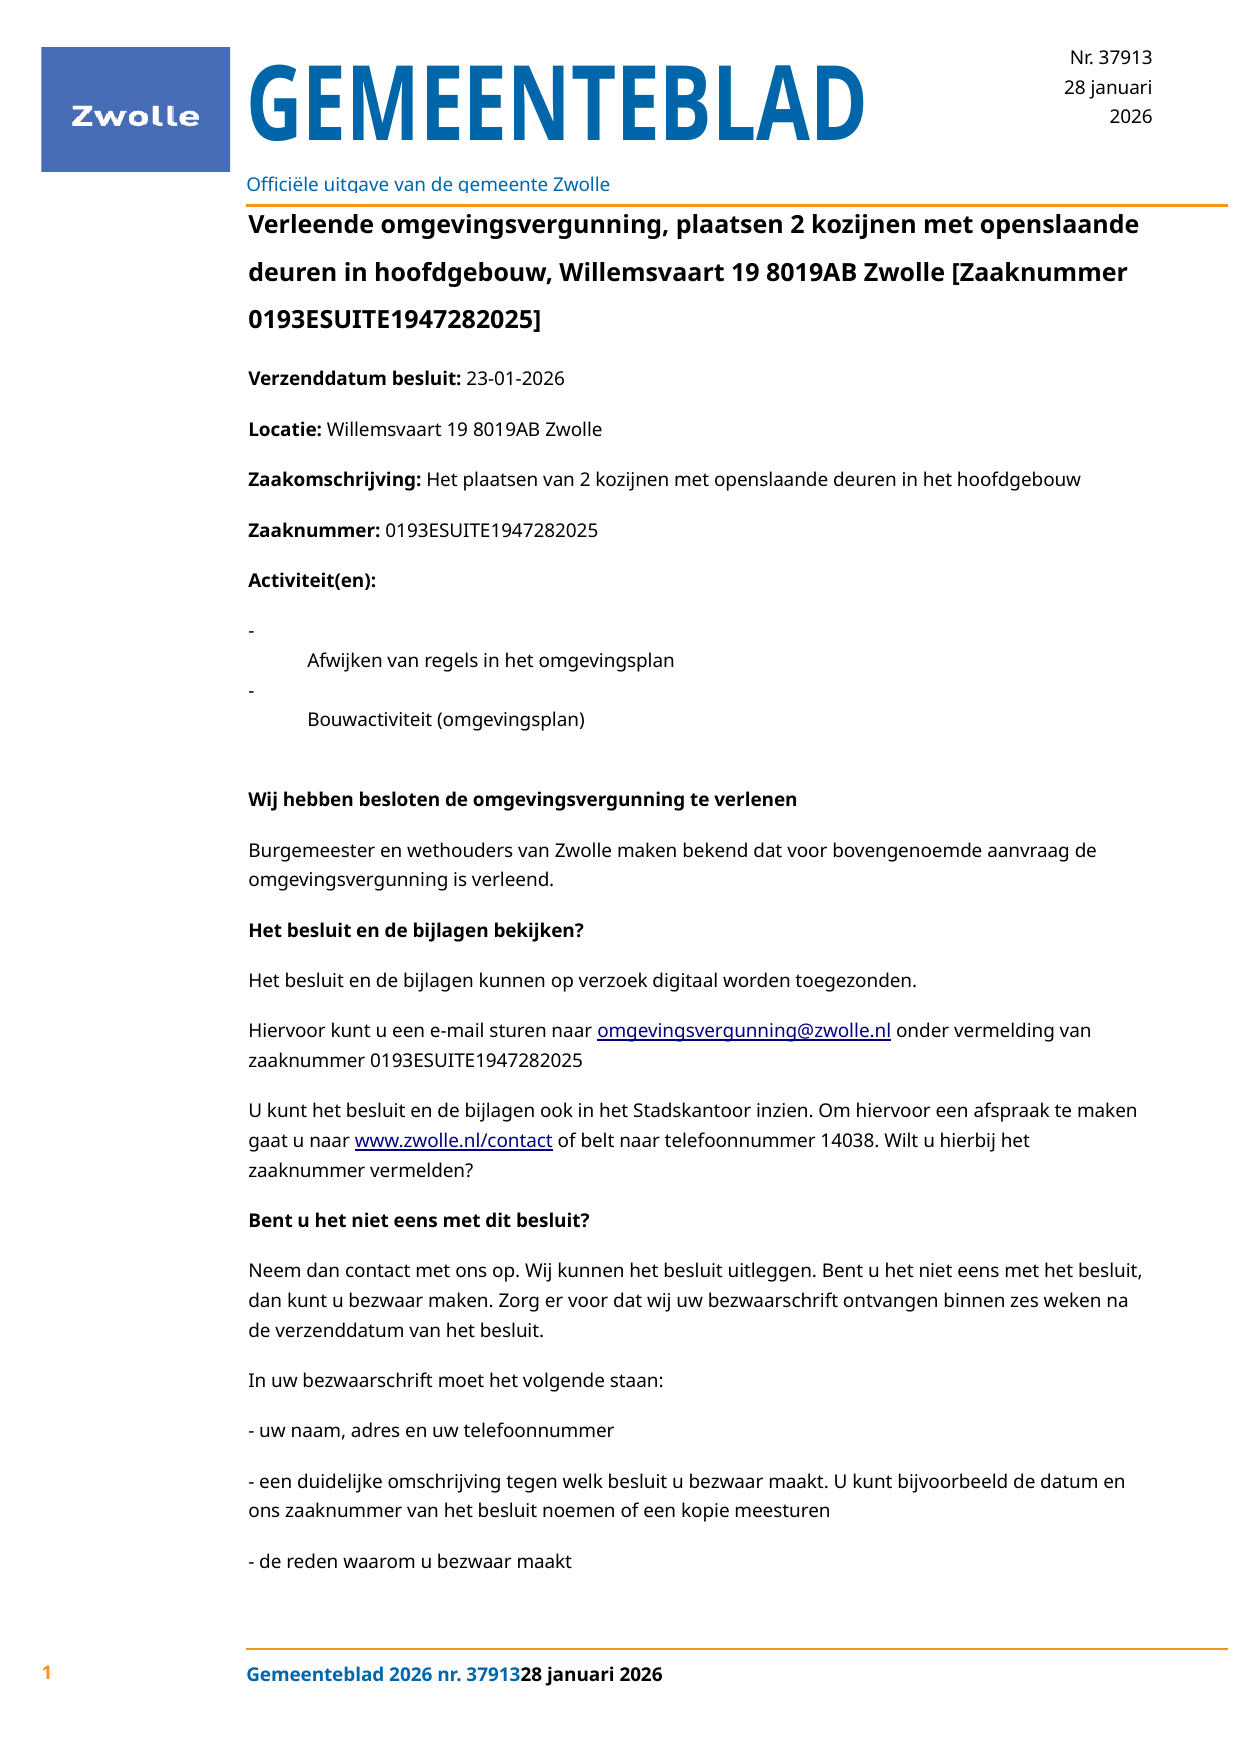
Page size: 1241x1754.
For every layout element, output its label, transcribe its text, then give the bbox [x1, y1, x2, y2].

text Wij hebben besloten de omgevingsvergunning te verlenen [248, 786, 1152, 812]
text Hiervoor kunt u een e-mail sturen naar omgevingsvergunning@zwolle.nl onder vermelding van zaaknummer 0193ESUITE1947282025 [248, 1018, 1152, 1073]
text U kunt het besluit en de bijlagen ook in het Stadskantoor inzien. Om hiervoor een afspraak te maken gaat u naar www.zwolle.nl/contact of belt naar telefoonnummer 14038. Wilt u hierbij het zaaknummer vermelden? [248, 1098, 1152, 1182]
list Afwijken van regels in het omgevingsplan [248, 647, 1152, 673]
text In uw bezwaarschrift moet het volgende staan: [248, 1367, 1152, 1393]
text Burgemeester en wethouders van Zwolle maken bekend dat voor bovengenoemde aanvraag de omgevingsvergunning is verleend. [248, 837, 1152, 892]
list Bouwactiviteit (omgevingsplan) [248, 706, 1152, 732]
text - een duidelijke omschrijving tegen welk besluit u bezwaar maakt. U kunt bijvoorbeeld de datum en ons zaaknummer van het besluit noemen of een kopie meesturen [248, 1468, 1152, 1523]
text Het besluit en de bijlagen bekijken? [248, 917, 1152, 942]
text Verzenddatum besluit: 23-01-2026 [248, 366, 1152, 391]
text Bent u het niet eens met dit besluit? [248, 1207, 1152, 1233]
text Het besluit en de bijlagen kunnen op verzoek digitaal worden toegezonden. [248, 967, 1152, 993]
text - uw naam, adres en uw telefoonnummer [248, 1418, 1152, 1443]
picture [41, 47, 231, 172]
text Neem dan contact met ons op. Wij kunnen het besluit uitleggen. Bent u het niet eens met het besluit, dan kunt u bezwaar maken. Zorg er voor dat wij uw bezwaarschrift ontvangen binnen zes weken na de verzenddatum van het besluit. [248, 1258, 1152, 1342]
text Zaakomschrijving: Het plaatsen van 2 kozijnen met openslaande deuren in het hoofdgebouw [248, 466, 1152, 492]
text Locatie: Willemsvaart 19 8019AB Zwolle [248, 416, 1152, 442]
text Verleende omgevingsvergunning, plaatsen 2 kozijnen met openslaande deuren in hoofdgebouw, Willemsvaart 19 8019AB Zwolle [Zaaknummer 0193ESUITE1947282025] [248, 207, 1152, 336]
text Zaaknummer: 0193ESUITE1947282025 [248, 517, 1152, 542]
text - de reden waarom u bezwaar maakt [248, 1548, 1152, 1574]
text Activiteit(en): [248, 567, 1152, 593]
